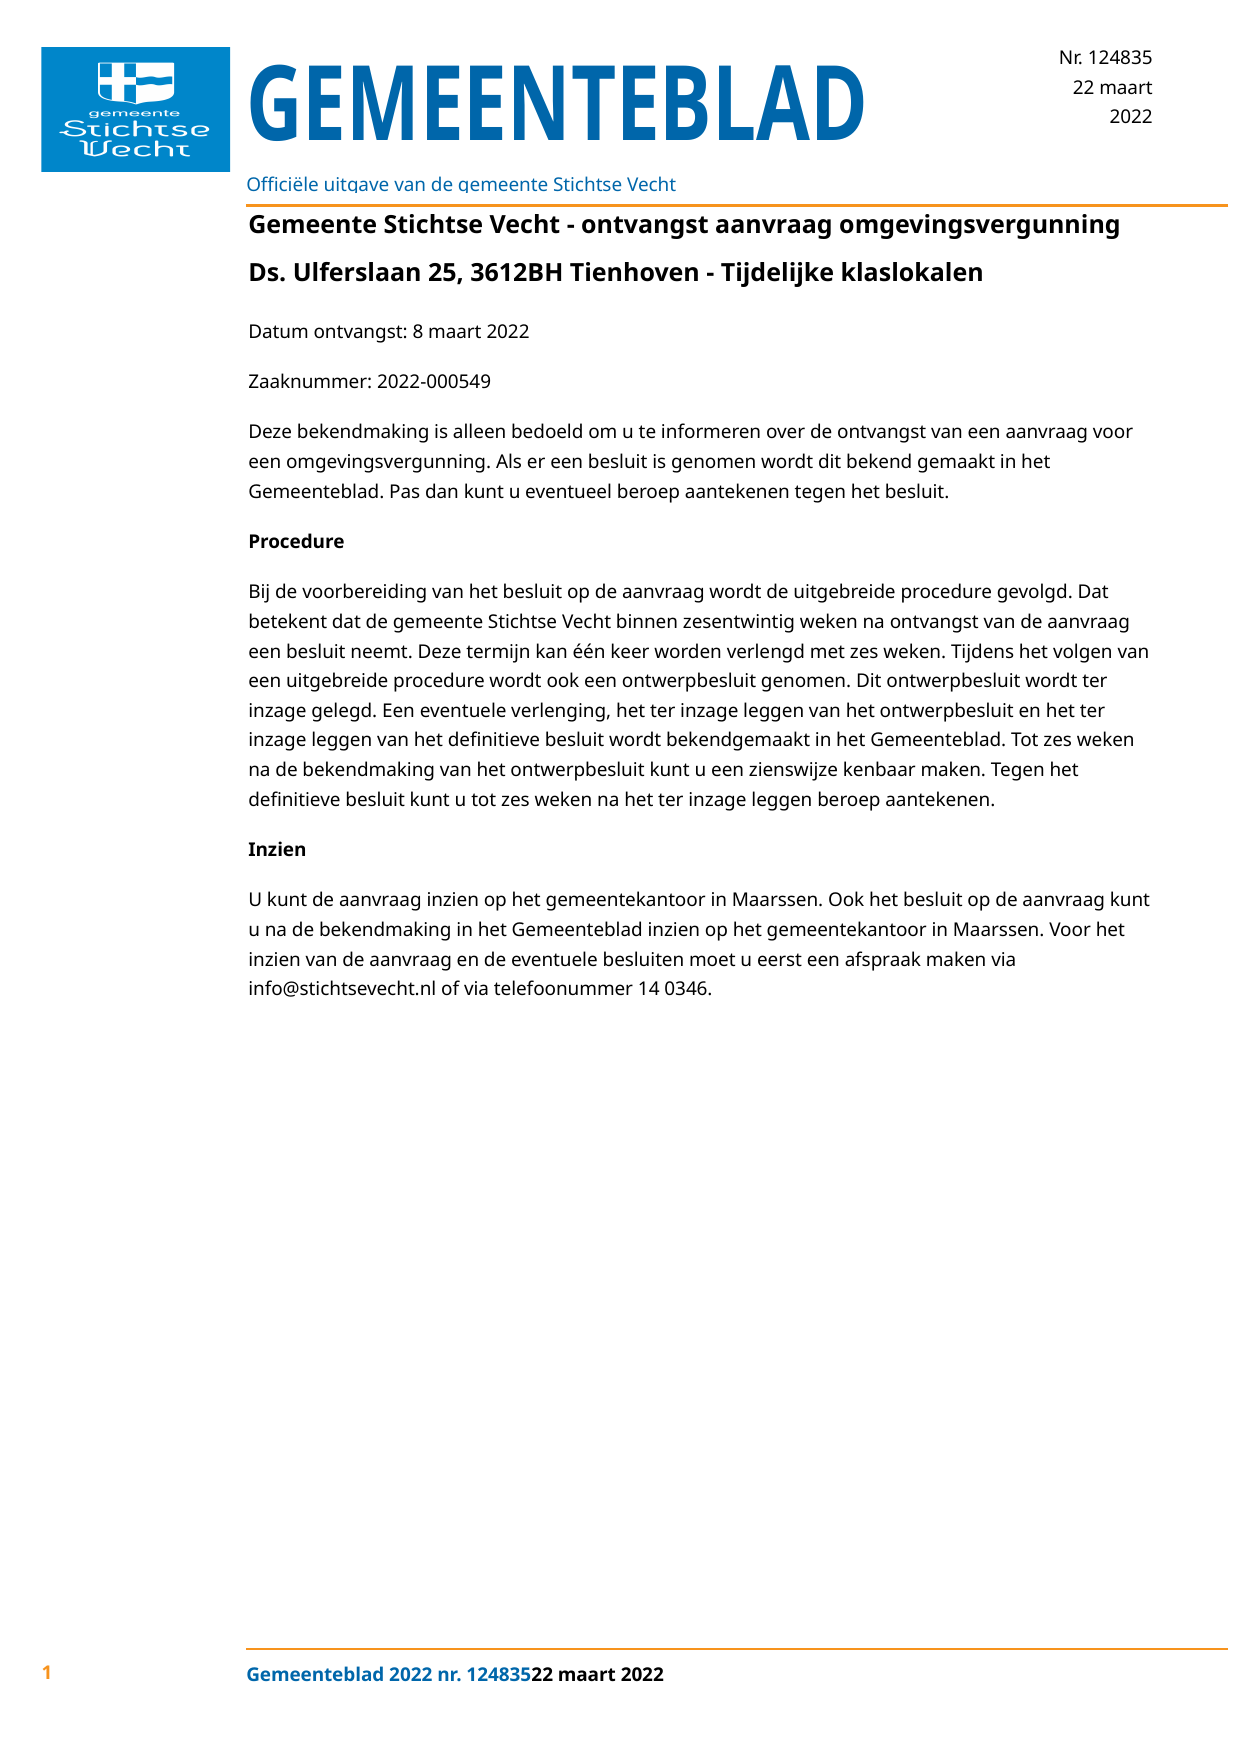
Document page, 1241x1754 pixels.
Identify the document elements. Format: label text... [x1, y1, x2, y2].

text Gemeente Stichtse Vecht - ontvangst aanvraag omgevingsvergunning Ds. Ulferslaan 25, 3612BH Tienhoven - Tijdelijke klaslokalen [248, 207, 1152, 288]
text Procedure [248, 528, 1152, 554]
text Datum ontvangst: 8 maart 2022 [248, 318, 1152, 344]
picture [99, 63, 135, 101]
text U kunt de aanvraag inzien op het gemeentekantoor in Maarssen. Ook het besluit op de aanvraag kunt u na de bekendmaking in het Gemeenteblad inzien op het gemeentekantoor in Maarssen. Voor het inzien van de aanvraag en de eventuele besluiten moet u eerst een afspraak maken via info@stichtsevecht.nl of via telefoonummer 14 0346. [248, 887, 1152, 1001]
text Deze bekendmaking is alleen bedoeld om u te informeren over de ontvangst van een aanvraag voor een omgevingsvergunning. Als er een besluit is genomen wordt dit bekend gemaakt in het Gemeenteblad. Pas dan kunt u eventueel beroep aantekenen tegen het besluit. [248, 419, 1152, 504]
text Bij de voorbereiding van het besluit op de aanvraag wordt de uitgebreide procedure gevolgd. Dat betekent dat de gemeente Stichtse Vecht binnen zesentwintig weken na ontvangst van de aanvraag een besluit neemt. Deze termijn kan één keer worden verlengd met zes weken. Tijdens het volgen van een uitgebreide procedure wordt ook een ontwerpbesluit genomen. Dit ontwerpbesluit wordt ter inzage gelegd. Een eventuele verlenging, het ter inzage leggen van het ontwerpbesluit en het ter inzage leggen van het definitieve besluit wordt bekendgemaakt in het Gemeenteblad. Tot zes weken na de bekendmaking van het ontwerpbesluit kunt u een zienswijze kenbaar maken. Tegen het definitieve besluit kunt u tot zes weken na het ter inzage leggen beroep aantekenen. [248, 579, 1152, 812]
picture [137, 63, 174, 103]
text Inzien [248, 836, 1152, 862]
text Zaaknummer: 2022-000549 [248, 368, 1152, 394]
